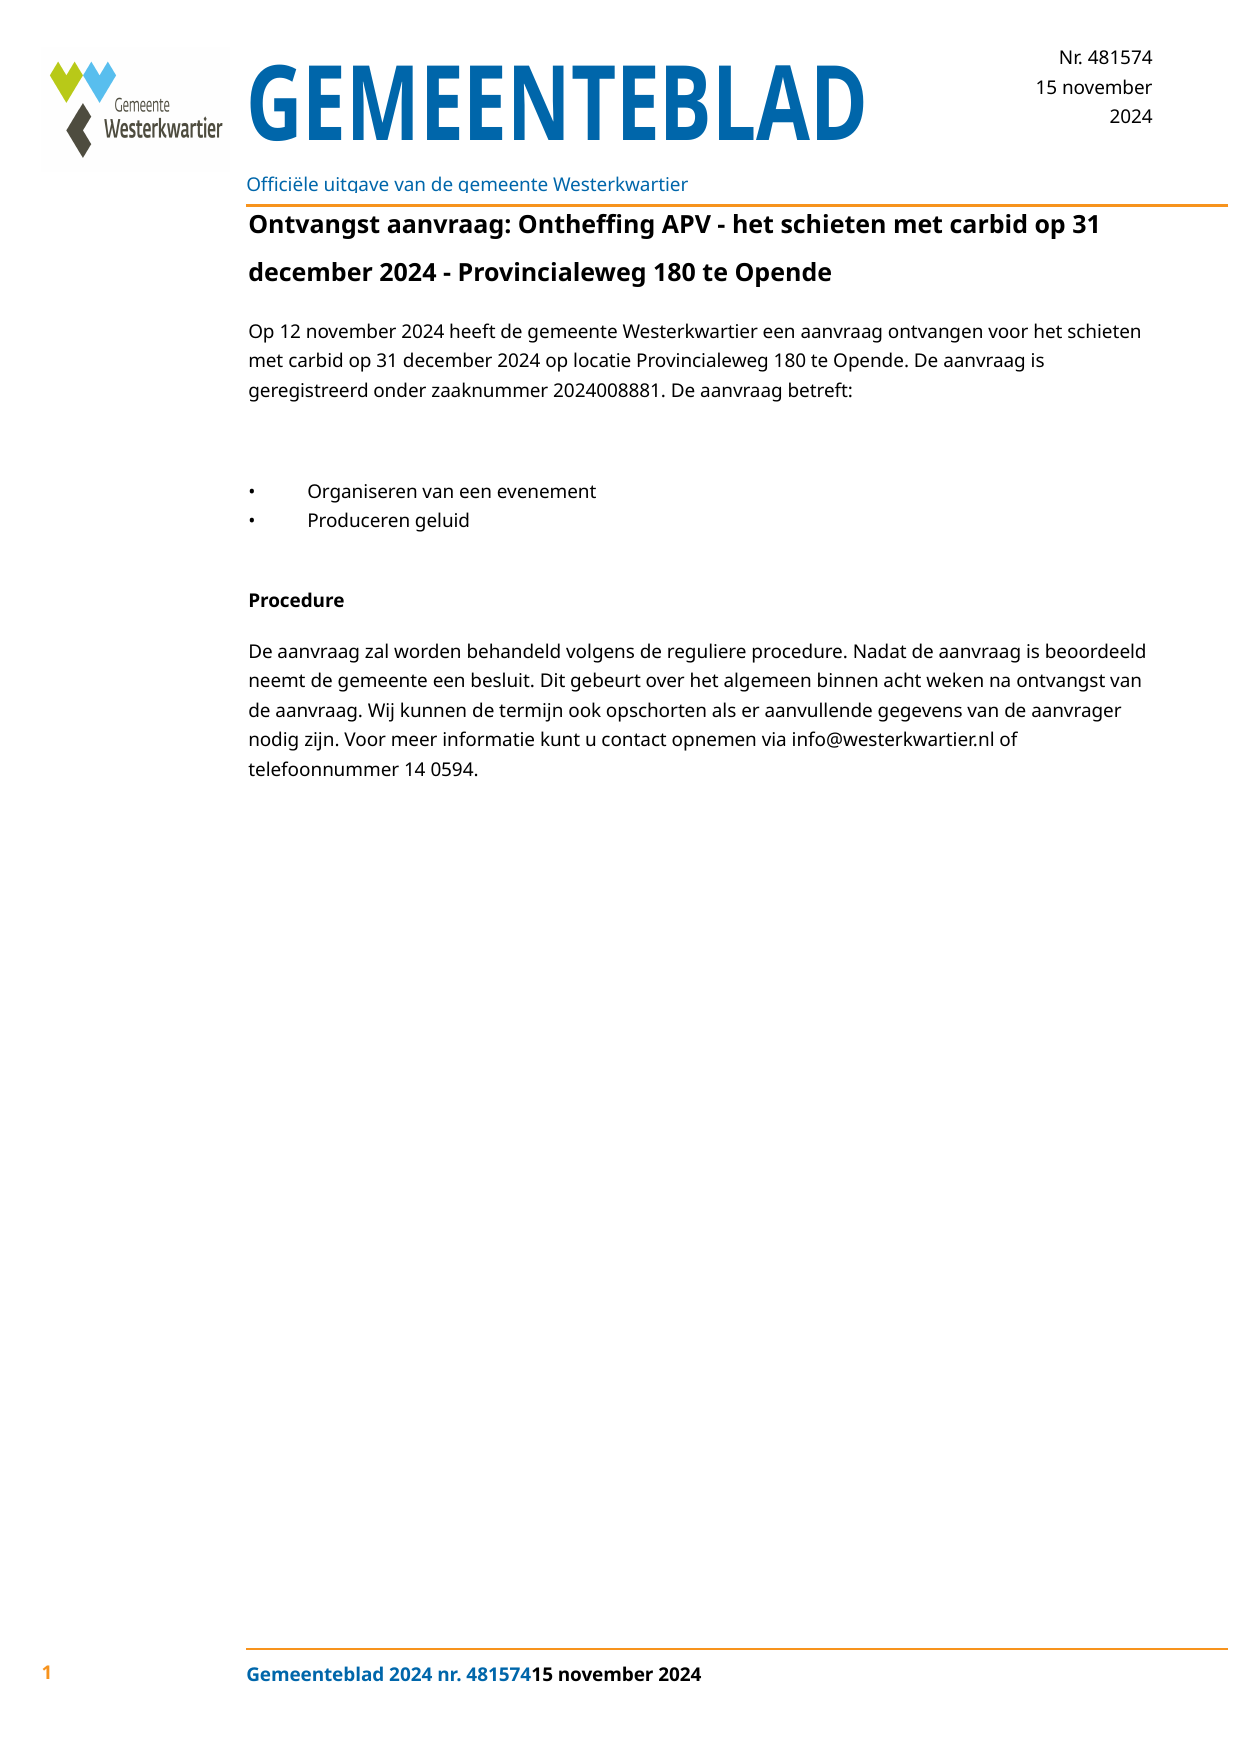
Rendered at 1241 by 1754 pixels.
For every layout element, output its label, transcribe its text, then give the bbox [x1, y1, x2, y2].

picture [41, 47, 231, 172]
list Produceren geluid [248, 507, 1152, 533]
text Procedure [248, 587, 1152, 613]
text De aanvraag zal worden behandeld volgens de reguliere procedure. Nadat de aanvraag is beoordeeld neemt de gemeente een besluit. Dit gebeurt over het algemeen binnen acht weken na ontvangst van de aanvraag. Wij kunnen de termijn ook opschorten als er aanvullende gegevens van de aanvrager nodig zijn. Voor meer informatie kunt u contact opnemen via info@westerkwartier.nl of telefoonnummer 14 0594. [248, 638, 1152, 782]
text Ontvangst aanvraag: Ontheffing APV - het schieten met carbid op 31 december 2024 - Provincialeweg 180 te Opende [248, 207, 1152, 288]
list Organiseren van een evenement [248, 478, 1152, 504]
text Op 12 november 2024 heeft de gemeente Westerkwartier een aanvraag ontvangen voor het schieten met carbid op 31 december 2024 op locatie Provincialeweg 180 te Opende. De aanvraag is geregistreerd onder zaaknummer 2024008881. De aanvraag betreft: [248, 318, 1152, 403]
